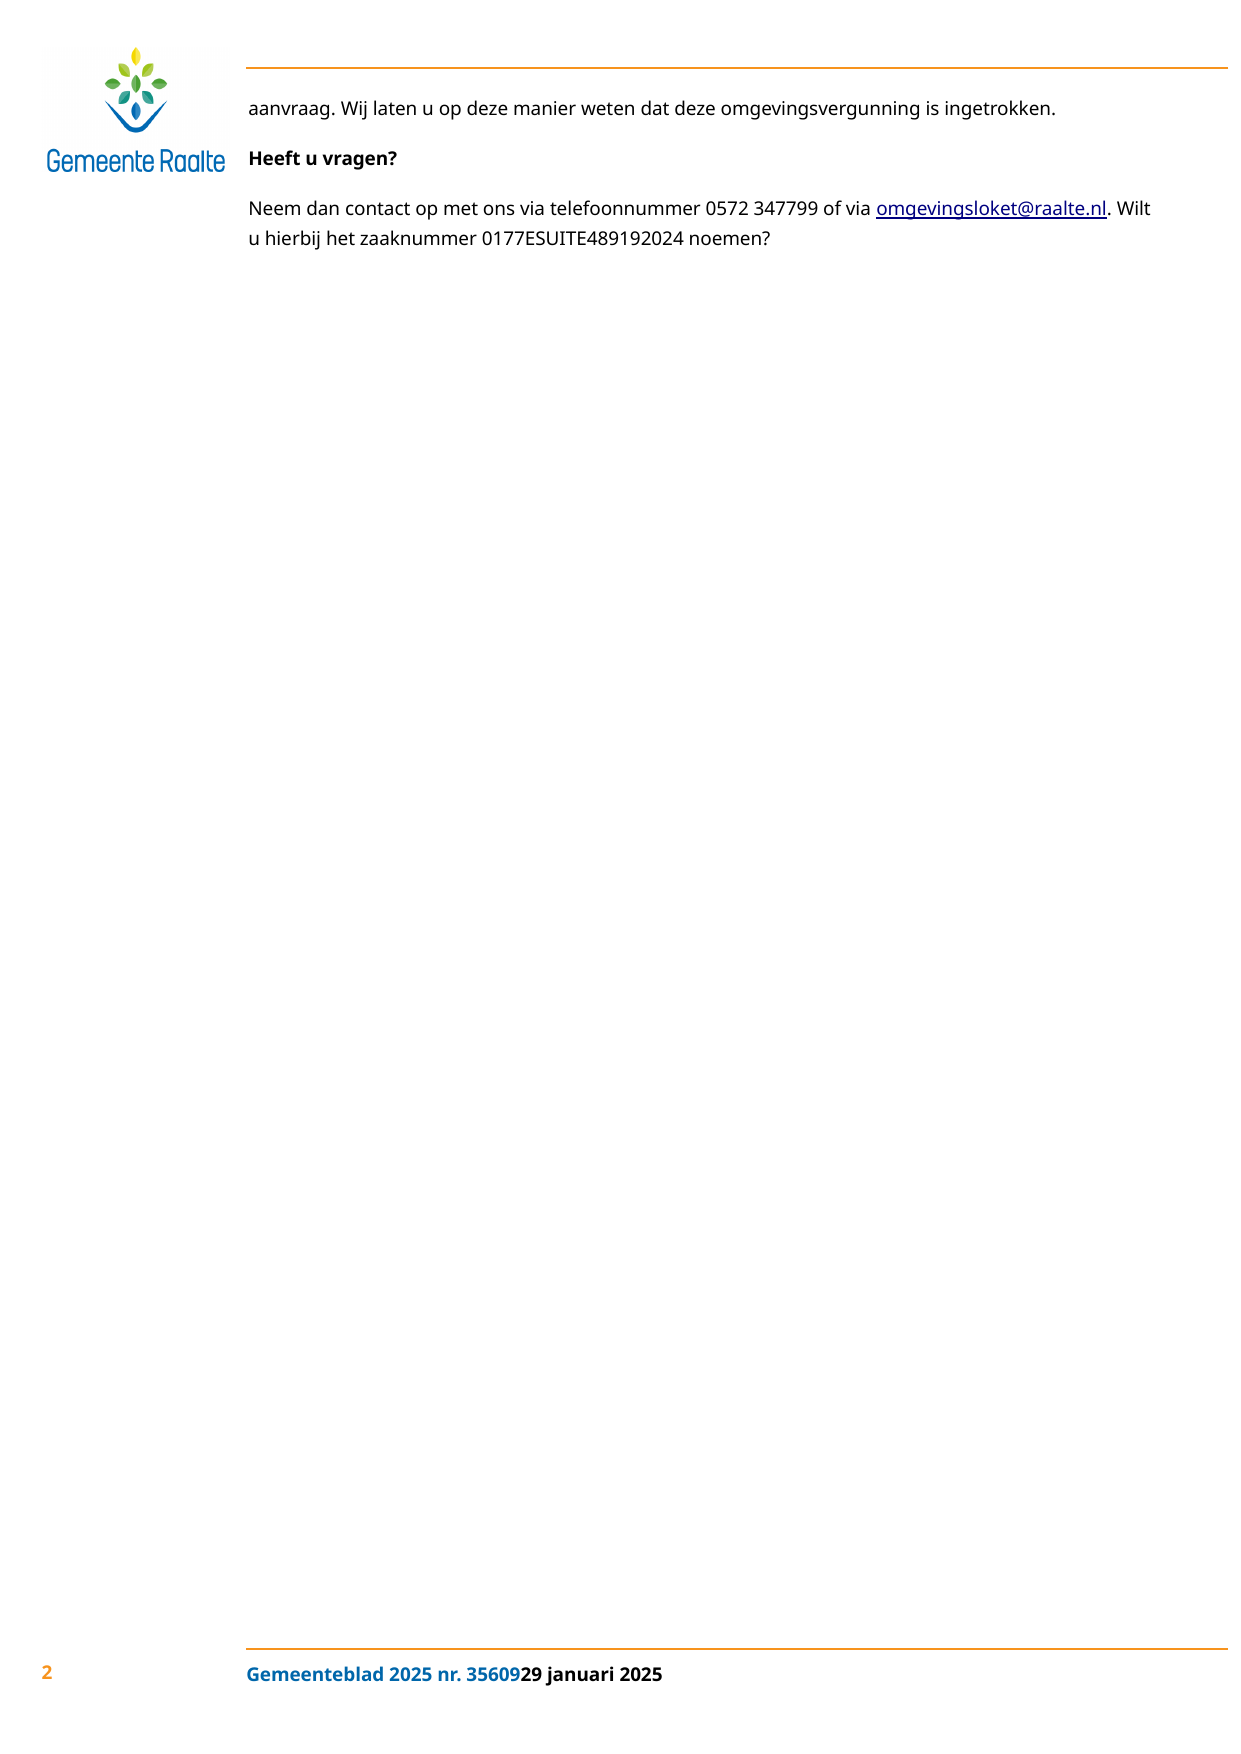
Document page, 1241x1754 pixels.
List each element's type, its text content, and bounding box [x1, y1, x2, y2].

text Neem dan contact op met ons via telefoonnummer 0572 347799 of via omgevingsloket@raalte.nl. Wilt u hierbij het zaaknummer 0177ESUITE489192024 noemen? [248, 196, 1152, 251]
picture [41, 47, 231, 172]
text aanvraag. Wij laten u op deze manier weten dat deze omgevingsvergunning is ingetrokken. [248, 95, 1152, 121]
text Heeft u vragen? [248, 145, 1152, 171]
